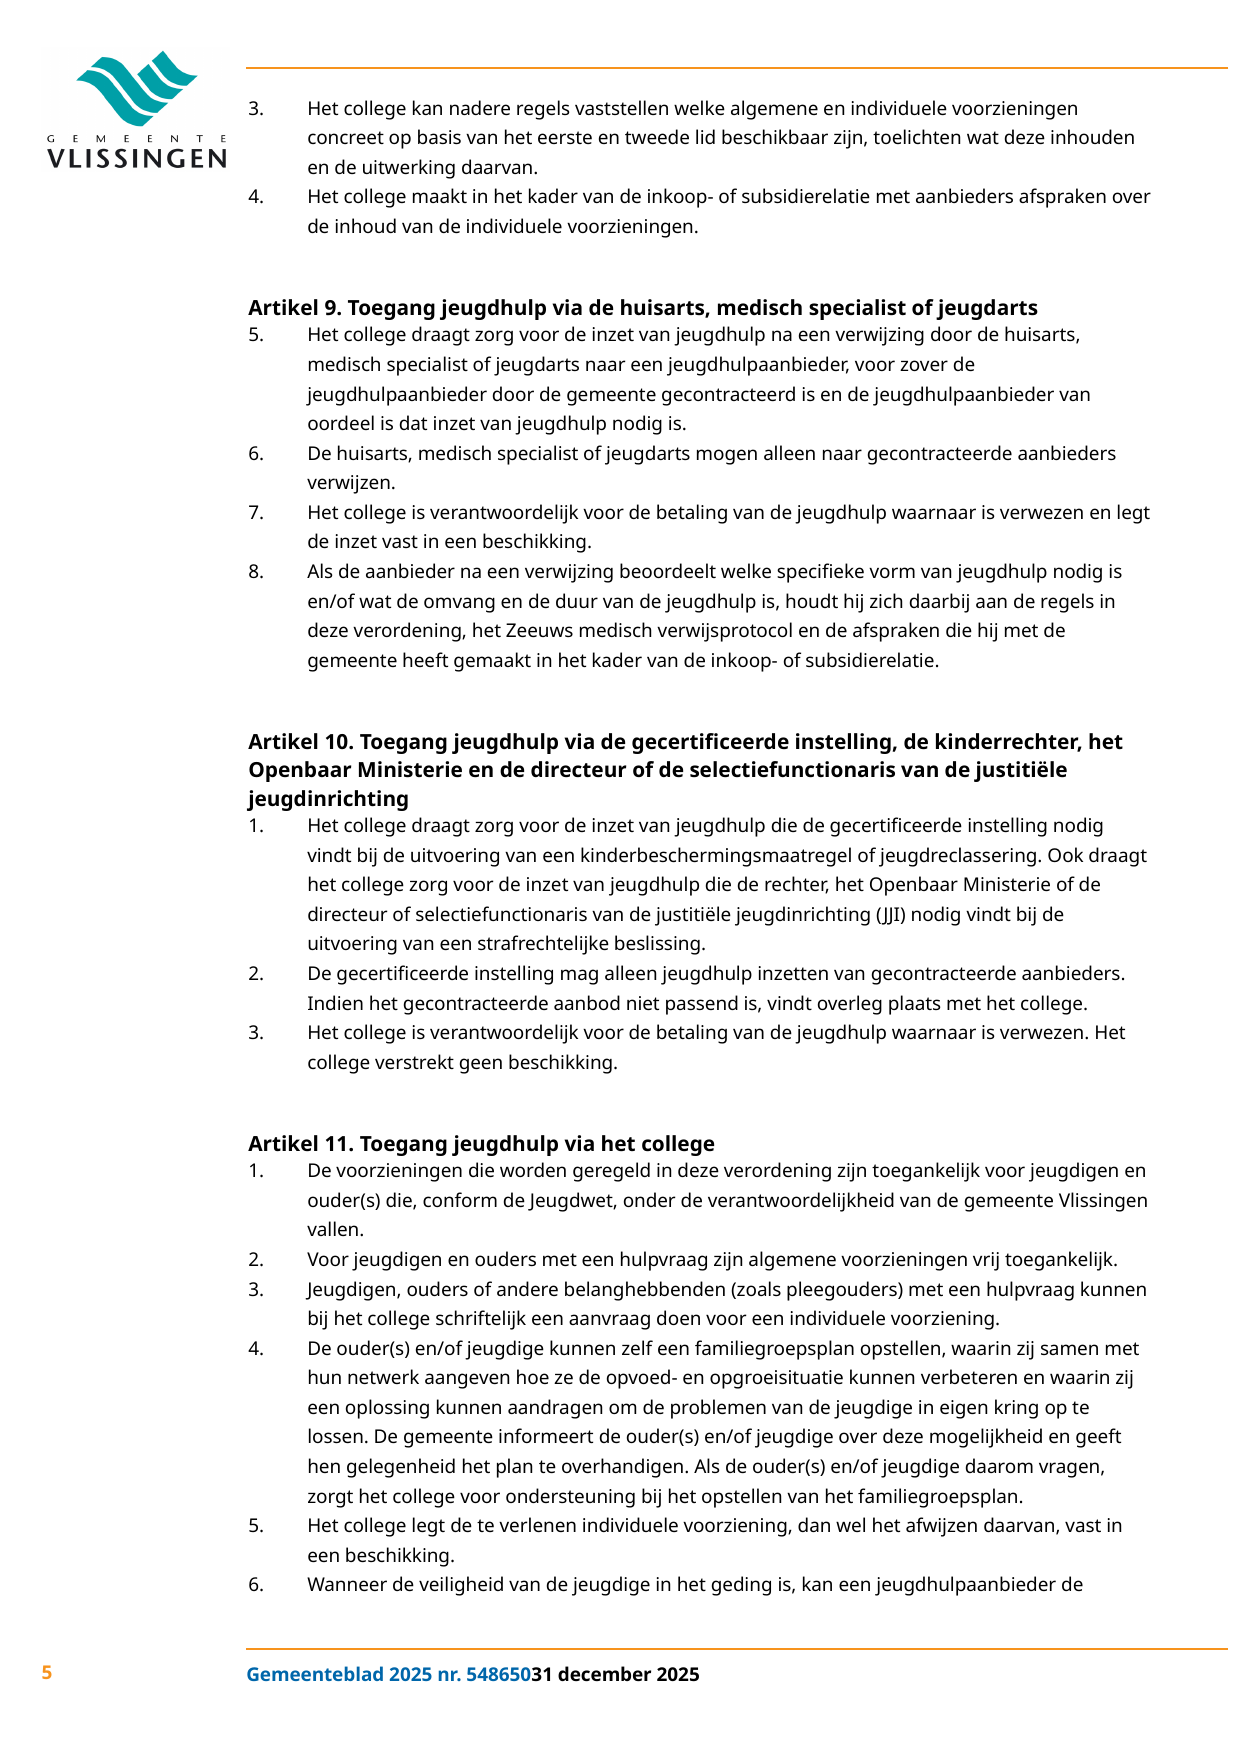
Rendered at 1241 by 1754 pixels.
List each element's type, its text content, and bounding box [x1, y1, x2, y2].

picture [41, 47, 231, 172]
list Voor jeugdigen en ouders met een hulpvraag zijn algemene voorzieningen vrij toegankelijk. [248, 1246, 1152, 1272]
list Het college draagt zorg voor de inzet van jeugdhulp die de gecertificeerde instelling nodig vindt bij de uitvoering van een kinderbeschermingsmaatregel of jeugdreclassering. Ook draagt het college zorg voor de inzet van jeugdhulp die de rechter, het Openbaar Ministerie of de directeur of selectiefunctionaris van de justitiële jeugdinrichting (JJI) nodig vindt bij de uitvoering van een strafrechtelijke beslissing. [248, 812, 1152, 956]
text Artikel 10. Toegang jeugdhulp via de gecertificeerde instelling, de kinderrechter, het Openbaar Ministerie en de directeur of de selectiefunctionaris van de justitiële jeugdinrichting [248, 727, 1152, 812]
list Wanneer de veiligheid van de jeugdige in het geding is, kan een jeugdhulpaanbieder de [248, 1572, 1152, 1597]
list Het college kan nadere regels vaststellen welke algemene en individuele voorzieningen concreet op basis van het eerste en tweede lid beschikbaar zijn, toelichten wat deze inhouden en de uitwerking daarvan. [248, 95, 1152, 180]
list De ouder(s) en/of jeugdige kunnen zelf een familiegroepsplan opstellen, waarin zij samen met hun netwerk aangeven hoe ze de opvoed- en opgroeisituatie kunnen verbeteren en waarin zij een oplossing kunnen aandragen om de problemen van de jeugdige in eigen kring op te lossen. De gemeente informeert de ouder(s) en/of jeugdige over deze mogelijkheid en geeft hen gelegenheid het plan te overhandigen. Als de ouder(s) en/of jeugdige daarom vragen, zorgt het college voor ondersteuning bij het opstellen van het familiegroepsplan. [248, 1335, 1152, 1508]
list Jeugdigen, ouders of andere belanghebbenden (zoals pleegouders) met een hulpvraag kunnen bij het college schriftelijk een aanvraag doen voor een individuele voorziening. [248, 1276, 1152, 1331]
list De huisarts, medisch specialist of jeugdarts mogen alleen naar gecontracteerde aanbieders verwijzen. [248, 440, 1152, 495]
list Het college maakt in het kader van de inkoop- of subsidierelatie met aanbieders afspraken over de inhoud van de individuele voorzieningen. [248, 183, 1152, 239]
list De voorzieningen die worden geregeld in deze verordening zijn toegankelijk voor jeugdigen en ouder(s) die, conform de Jeugdwet, onder de verantwoordelijkheid van de gemeente Vlissingen vallen. [248, 1157, 1152, 1242]
list Als de aanbieder na een verwijzing beoordeelt welke specifieke vorm van jeugdhulp nodig is en/of wat de omvang en de duur van de jeugdhulp is, houdt hij zich daarbij aan de regels in deze verordening, het Zeeuws medisch verwijsprotocol en de afspraken die hij met de gemeente heeft gemaakt in het kader van de inkoop- of subsidierelatie. [248, 558, 1152, 673]
list Het college draagt zorg voor de inzet van jeugdhulp na een verwijzing door de huisarts, medisch specialist of jeugdarts naar een jeugdhulpaanbieder, voor zover de jeugdhulpaanbieder door de gemeente gecontracteerd is en de jeugdhulpaanbieder van oordeel is dat inzet van jeugdhulp nodig is. [248, 322, 1152, 436]
list Het college is verantwoordelijk voor de betaling van de jeugdhulp waarnaar is verwezen en legt de inzet vast in een beschikking. [248, 499, 1152, 554]
text Artikel 9. Toegang jeugdhulp via de huisarts, medisch specialist of jeugdarts [248, 293, 1152, 322]
list Het college is verantwoordelijk voor de betaling van de jeugdhulp waarnaar is verwezen. Het college verstrekt geen beschikking. [248, 1019, 1152, 1075]
list Het college legt de te verlenen individuele voorziening, dan wel het afwijzen daarvan, vast in een beschikking. [248, 1512, 1152, 1568]
list De gecertificeerde instelling mag alleen jeugdhulp inzetten van gecontracteerde aanbieders. Indien het gecontracteerde aanbod niet passend is, vindt overleg plaats met het college. [248, 960, 1152, 1016]
text Artikel 11. Toegang jeugdhulp via het college [248, 1129, 1152, 1157]
